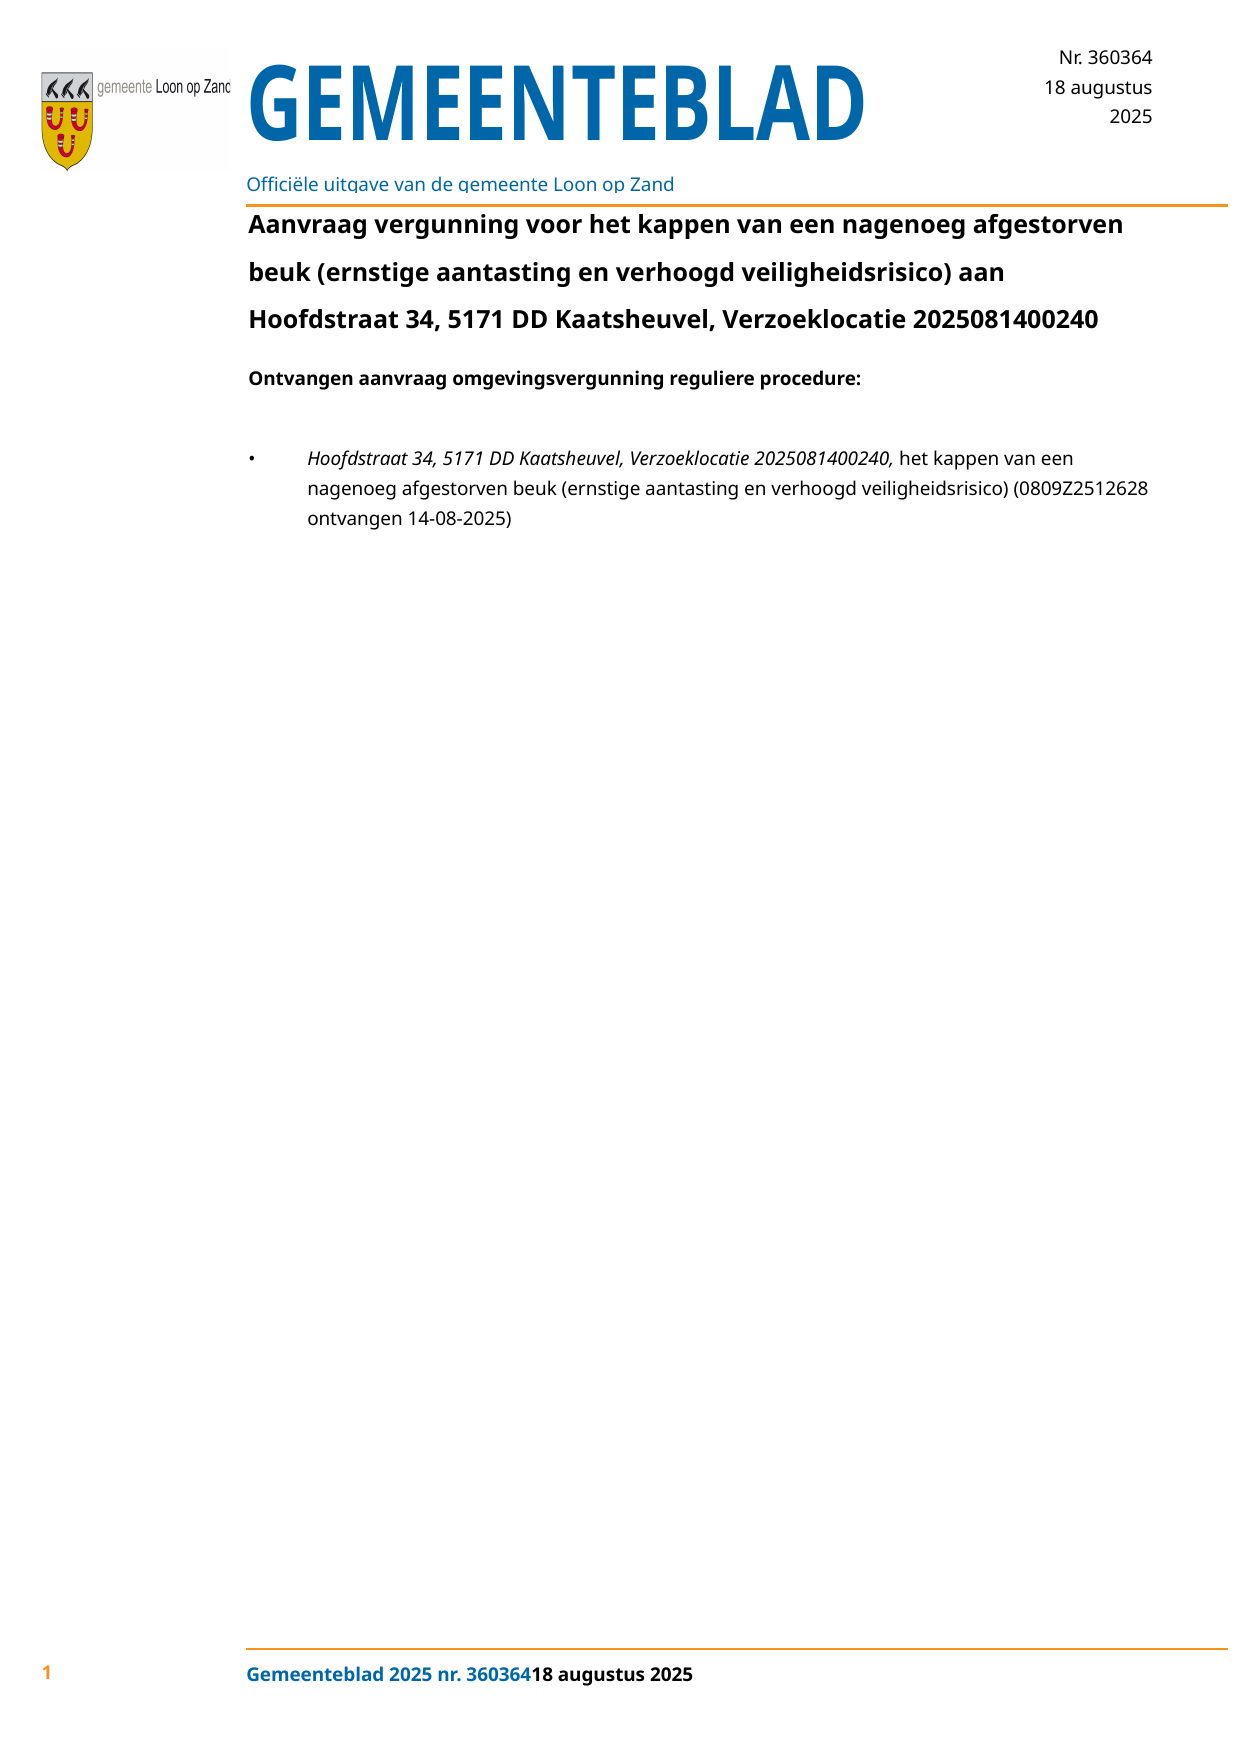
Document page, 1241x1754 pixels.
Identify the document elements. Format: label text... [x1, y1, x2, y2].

picture [41, 47, 231, 172]
text Aanvraag vergunning voor het kappen van een nagenoeg afgestorven beuk (ernstige aantasting en verhoogd veiligheidsrisico) aan Hoofdstraat 34, 5171 DD Kaatsheuvel, Verzoeklocatie 2025081400240 [248, 207, 1152, 336]
list Hoofdstraat 34, 5171 DD Kaatsheuvel, Verzoeklocatie 2025081400240, het kappen van een nagenoeg afgestorven beuk (ernstige aantasting en verhoogd veiligheidsrisico) (0809Z2512628 ontvangen 14-08-2025) [248, 446, 1152, 530]
text Ontvangen aanvraag omgevingsvergunning reguliere procedure: [248, 366, 1152, 391]
